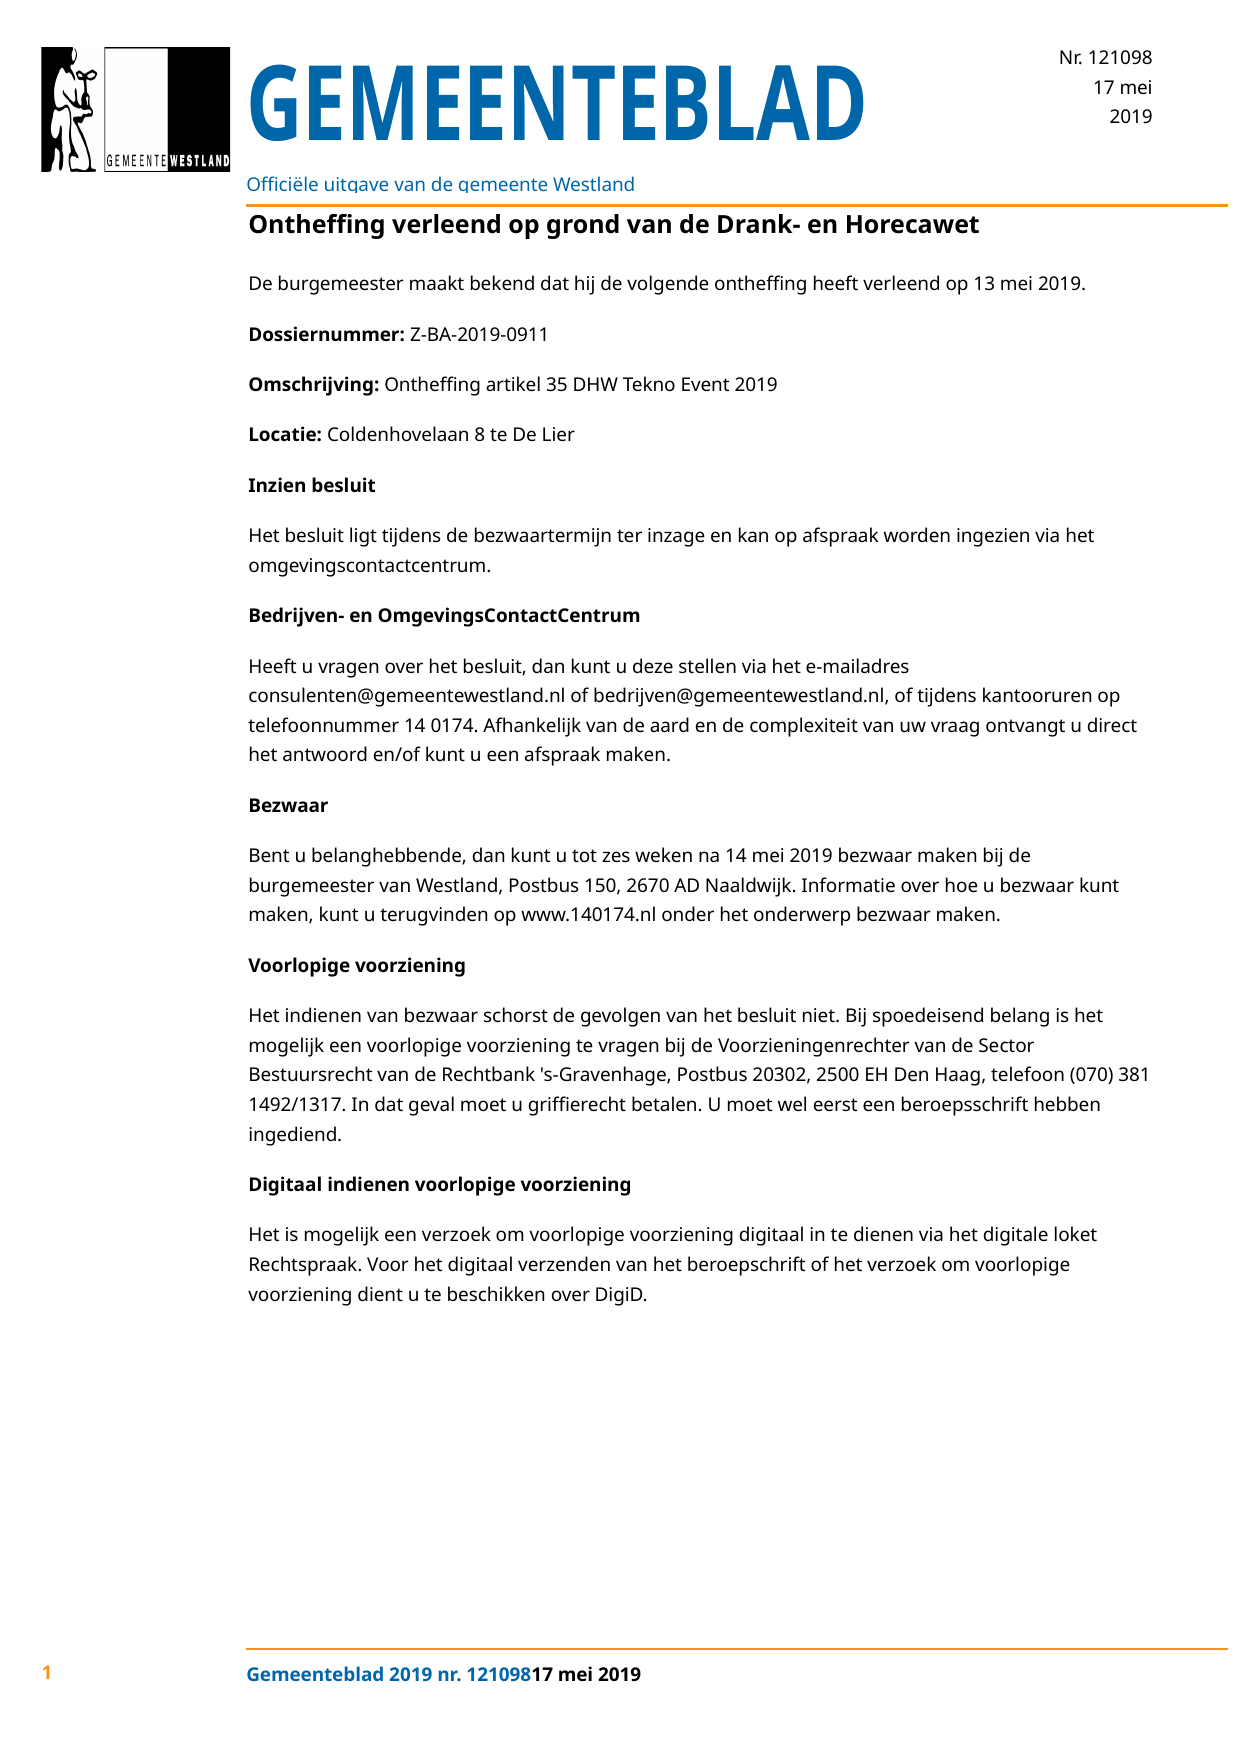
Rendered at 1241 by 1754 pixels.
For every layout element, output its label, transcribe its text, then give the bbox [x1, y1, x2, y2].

text Het indienen van bezwaar schorst de gevolgen van het besluit niet. Bij spoedeisend belang is het mogelijk een voorlopige voorziening te vragen bij de Voorzieningenrechter van de Sector Bestuursrecht van de Rechtbank 's-Gravenhage, Postbus 20302, 2500 EH Den Haag, telefoon (070) 381 1492/1317. In dat geval moet u griffierecht betalen. U moet wel eerst een beroepsschrift hebben ingediend. [248, 1002, 1152, 1146]
text Bedrijven- en OmgevingsContactCentrum [248, 602, 1152, 628]
text Heeft u vragen over het besluit, dan kunt u deze stellen via het e-mailadres consulenten@gemeentewestland.nl of bedrijven@gemeentewestland.nl, of tijdens kantooruren op telefoonnummer 14 0174. Afhankelijk van de aard en de complexiteit van uw vraag ontvangt u direct het antwoord en/of kunt u een afspraak maken. [248, 653, 1152, 767]
text Dossiernummer: Z-BA-2019-0911 [248, 321, 1152, 346]
text Digitaal indienen voorlopige voorziening [248, 1171, 1152, 1197]
text Het is mogelijk een verzoek om voorlopige voorziening digitaal in te dienen via het digitale loket Rechtspraak. Voor het digitaal verzenden van het beroepschrift of het verzoek om voorlopige voorziening dient u te beschikken over DigiD. [248, 1222, 1152, 1306]
picture [41, 47, 231, 172]
text Inzien besluit [248, 472, 1152, 498]
text Bezwaar [248, 792, 1152, 818]
text Bent u belanghebbende, dan kunt u tot zes weken na 14 mei 2019 bezwaar maken bij de burgemeester van Westland, Postbus 150, 2670 AD Naaldwijk. Informatie over hoe u bezwaar kunt maken, kunt u terugvinden op www.140174.nl onder het onderwerp bezwaar maken. [248, 842, 1152, 927]
text Voorlopige voorziening [248, 952, 1152, 978]
text De burgemeester maakt bekend dat hij de volgende ontheffing heeft verleend op 13 mei 2019. [248, 270, 1152, 296]
text Omschrijving: Ontheffing artikel 35 DHW Tekno Event 2019 [248, 371, 1152, 397]
text Het besluit ligt tijdens de bezwaartermijn ter inzage en kan op afspraak worden ingezien via het omgevingscontactcentrum. [248, 522, 1152, 578]
text Ontheffing verleend op grond van de Drank- en Horecawet [248, 207, 1152, 241]
text Locatie: Coldenhovelaan 8 te De Lier [248, 422, 1152, 447]
